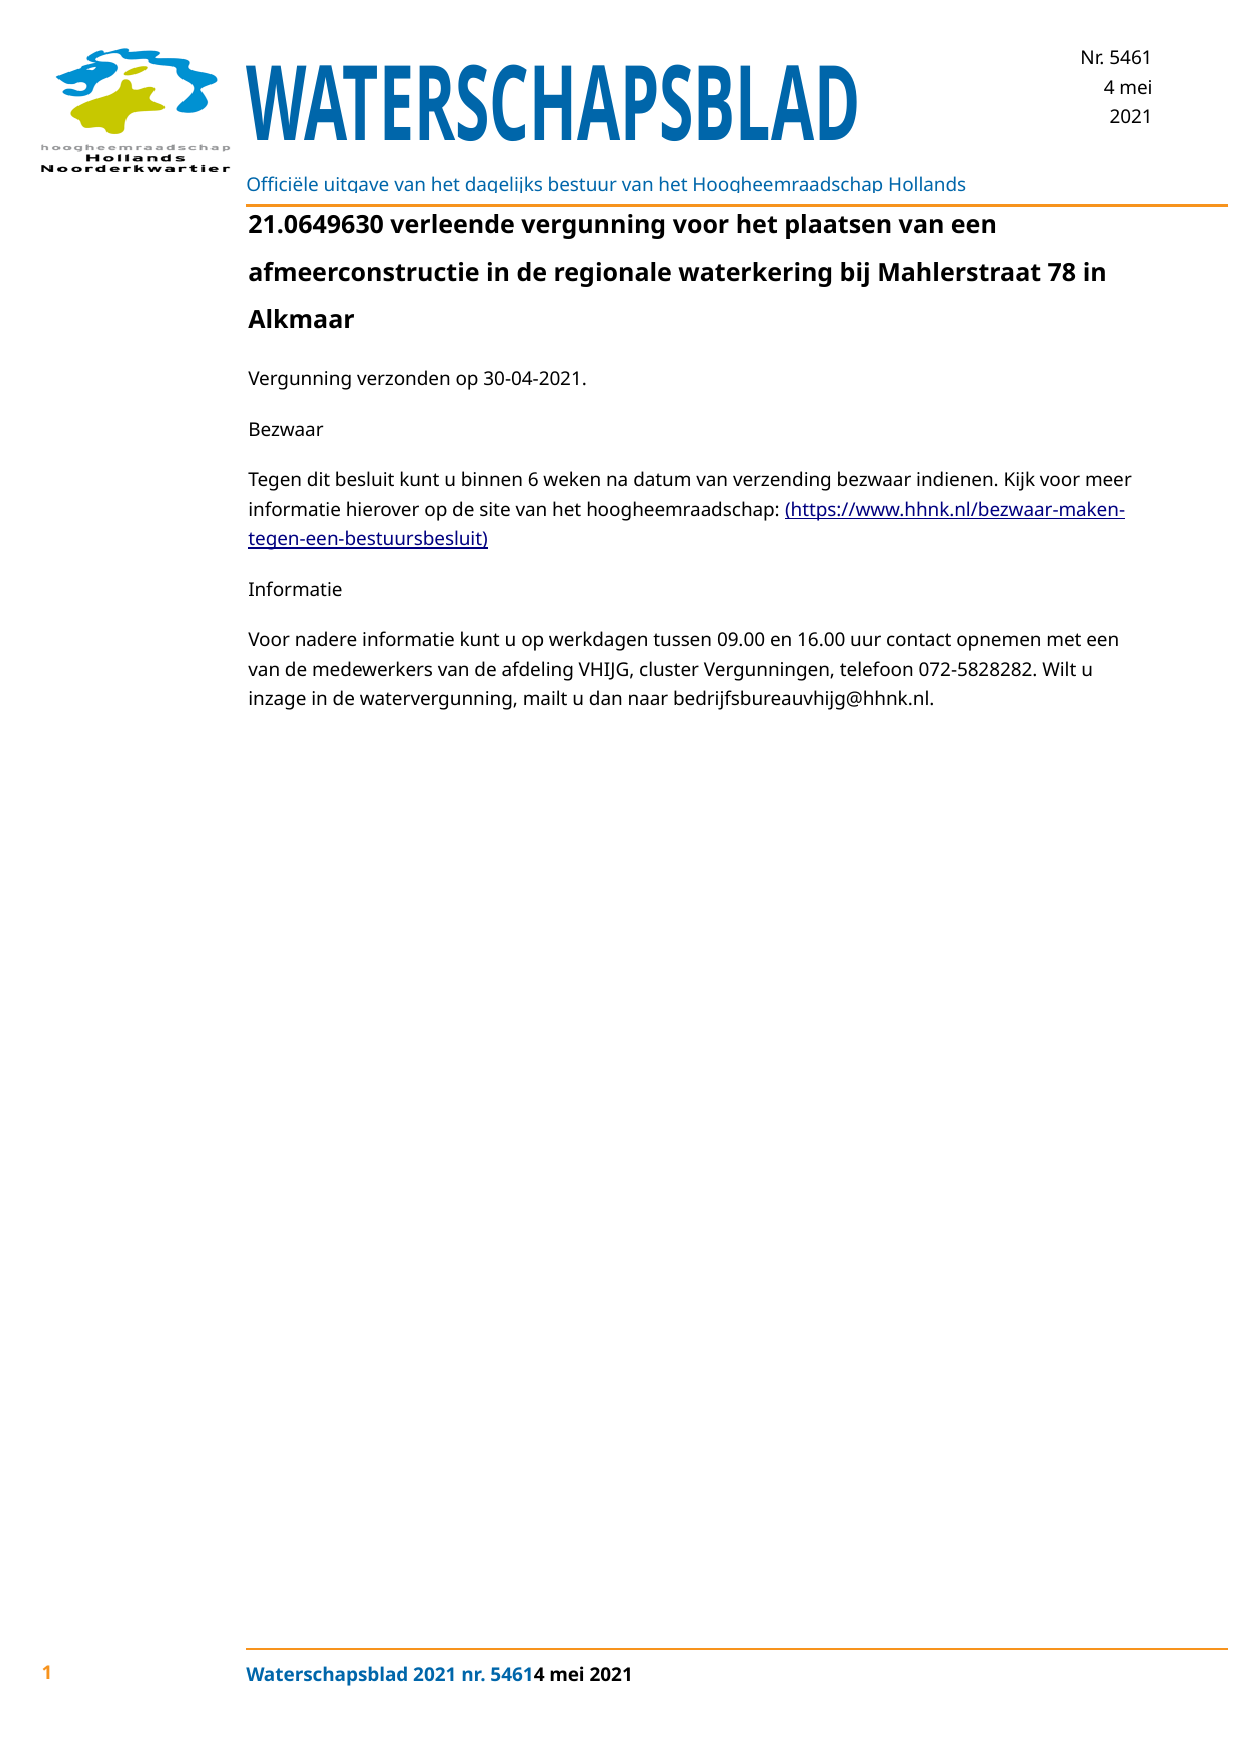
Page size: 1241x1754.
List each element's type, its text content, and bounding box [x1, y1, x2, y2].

text Bezwaar [248, 416, 1152, 442]
text Informatie [248, 576, 1152, 602]
text Voor nadere informatie kunt u op werkdagen tussen 09.00 en 16.00 uur contact opnemen met een van de medewerkers van de afdeling VHIJG, cluster Vergunningen, telefoon 072-5828282. Wilt u inzage in de watervergunning, mailt u dan naar bedrijfsbureauvhijg@hhnk.nl. [248, 626, 1152, 711]
picture [41, 47, 231, 172]
text 21.0649630 verleende vergunning voor het plaatsen van een afmeerconstructie in de regionale waterkering bij Mahlerstraat 78 in Alkmaar [248, 207, 1152, 336]
text Tegen dit besluit kunt u binnen 6 weken na datum van verzending bezwaar indienen. Kijk voor meer informatie hierover op de site van het hoogheemraadschap: (https://www.hhnk.nl/bezwaar-maken-tegen-een-bestuursbesluit) [248, 466, 1152, 551]
text Vergunning verzonden op 30-04-2021. [248, 366, 1152, 391]
